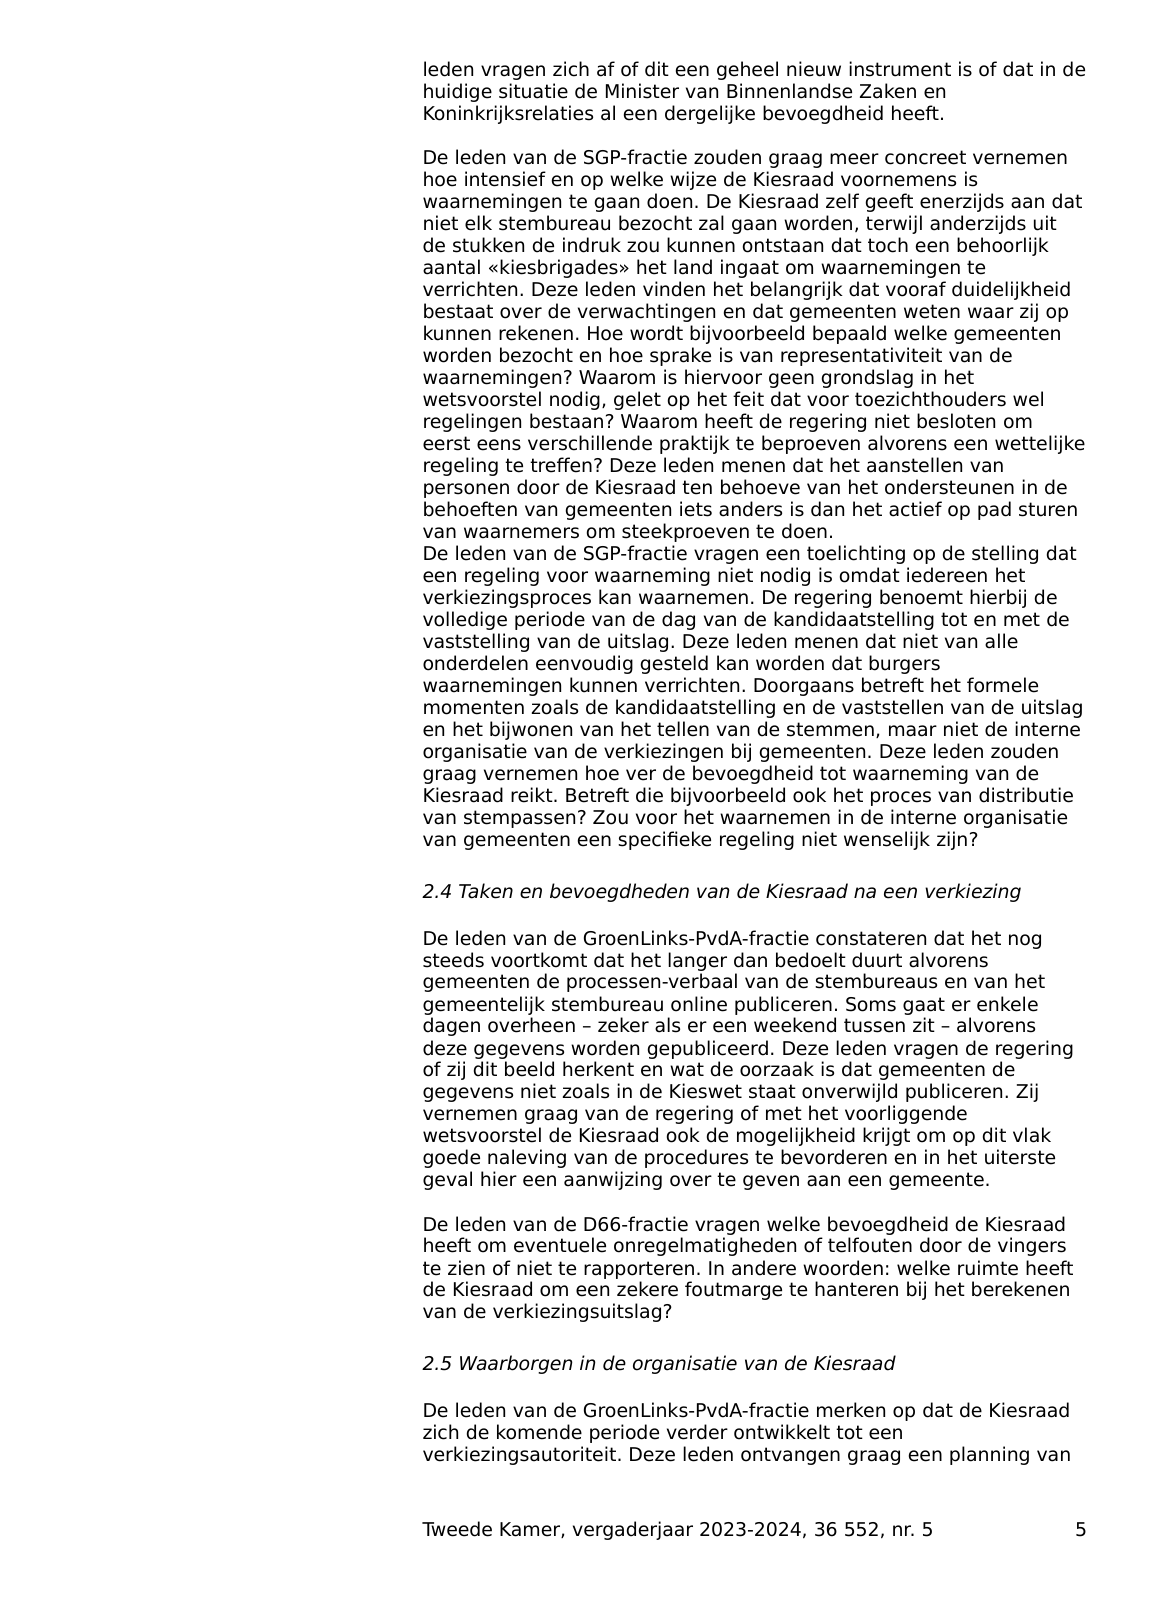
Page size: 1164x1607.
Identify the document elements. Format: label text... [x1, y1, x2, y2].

text De leden van de GroenLinks-PvdA-fractie merken op dat de Kiesraad zich de komende periode verder ontwikkelt tot een verkiezingsautoriteit. Deze leden ontvangen graag een planning van [422, 1400, 1087, 1466]
subtitle 2.4 Taken en bevoegdheden van de Kiesraad na een verkiezing [422, 881, 1087, 902]
text De leden van de GroenLinks-PvdA-fractie constateren dat het nog steeds voortkomt dat het langer dan bedoelt duurt alvorens gemeenten de processen-verbaal van de stembureaus en van het gemeentelijk stembureau online publiceren. Soms gaat er enkele dagen overheen – zeker als er een weekend tussen zit – alvorens deze gegevens worden gepubliceerd. Deze leden vragen de regering of zij dit beeld herkent en wat de oorzaak is dat gemeenten de gegevens niet zoals in de Kieswet staat onverwijld publiceren. Zij vernemen graag van de regering of met het voorliggende wetsvoorstel de Kiesraad ook de mogelijkheid krijgt om op dit vlak goede naleving van de procedures te bevorderen en in het uiterste geval hier een aanwijzing over te geven aan een gemeente. [422, 927, 1087, 1191]
text leden vragen zich af of dit een geheel nieuw instrument is of dat in de huidige situatie de Minister van Binnenlandse Zaken en Koninkrijksrelaties al een dergelijke bevoegdheid heeft. [422, 59, 1087, 125]
text De leden van de SGP-fractie zouden graag meer concreet vernemen hoe intensief en op welke wijze de Kiesraad voornemens is waarnemingen te gaan doen. De Kiesraad zelf geeft enerzijds aan dat niet elk stembureau bezocht zal gaan worden, terwijl anderzijds uit de stukken de indruk zou kunnen ontstaan dat toch een behoorlijk aantal «kiesbrigades» het land ingaat om waarnemingen te verrichten. Deze leden vinden het belangrijk dat vooraf duidelijkheid bestaat over de verwachtingen en dat gemeenten weten waar zij op kunnen rekenen. Hoe wordt bijvoorbeeld bepaald welke gemeenten worden bezocht en hoe sprake is van representativiteit van de waarnemingen? Waarom is hiervoor geen grondslag in het wetsvoorstel nodig, gelet op het feit dat voor toezichthouders wel regelingen bestaan? Waarom heeft de regering niet besloten om eerst eens verschillende praktijk te beproeven alvorens een wettelijke regeling te treffen? Deze leden menen dat het aanstellen van personen door de Kiesraad ten behoeve van het ondersteunen in de behoeften van gemeenten iets anders is dan het actief op pad sturen van waarnemers om steekproeven te doen. [422, 147, 1087, 543]
text De leden van de D66-fractie vragen welke bevoegdheid de Kiesraad heeft om eventuele onregelmatigheden of telfouten door de vingers te zien of niet te rapporteren. In andere woorden: welke ruimte heeft de Kiesraad om een zekere foutmarge te hanteren bij het berekenen van de verkiezingsuitslag? [422, 1213, 1087, 1323]
subtitle 2.5 Waarborgen in de organisatie van de Kiesraad [422, 1353, 1087, 1375]
text De leden van de SGP-fractie vragen een toelichting op de stelling dat een regeling voor waarneming niet nodig is omdat iedereen het verkiezingsproces kan waarnemen. De regering benoemt hierbij de volledige periode van de dag van de kandidaatstelling tot en met de vaststelling van de uitslag. Deze leden menen dat niet van alle onderdelen eenvoudig gesteld kan worden dat burgers waarnemingen kunnen verrichten. Doorgaans betreft het formele momenten zoals de kandidaatstelling en de vaststellen van de uitslag en het bijwonen van het tellen van de stemmen, maar niet de interne organisatie van de verkiezingen bij gemeenten. Deze leden zouden graag vernemen hoe ver de bevoegdheid tot waarneming van de Kiesraad reikt. Betreft die bijvoorbeeld ook het proces van distributie van stempassen? Zou voor het waarnemen in de interne organisatie van gemeenten een specifieke regeling niet wenselijk zijn? [422, 543, 1087, 851]
